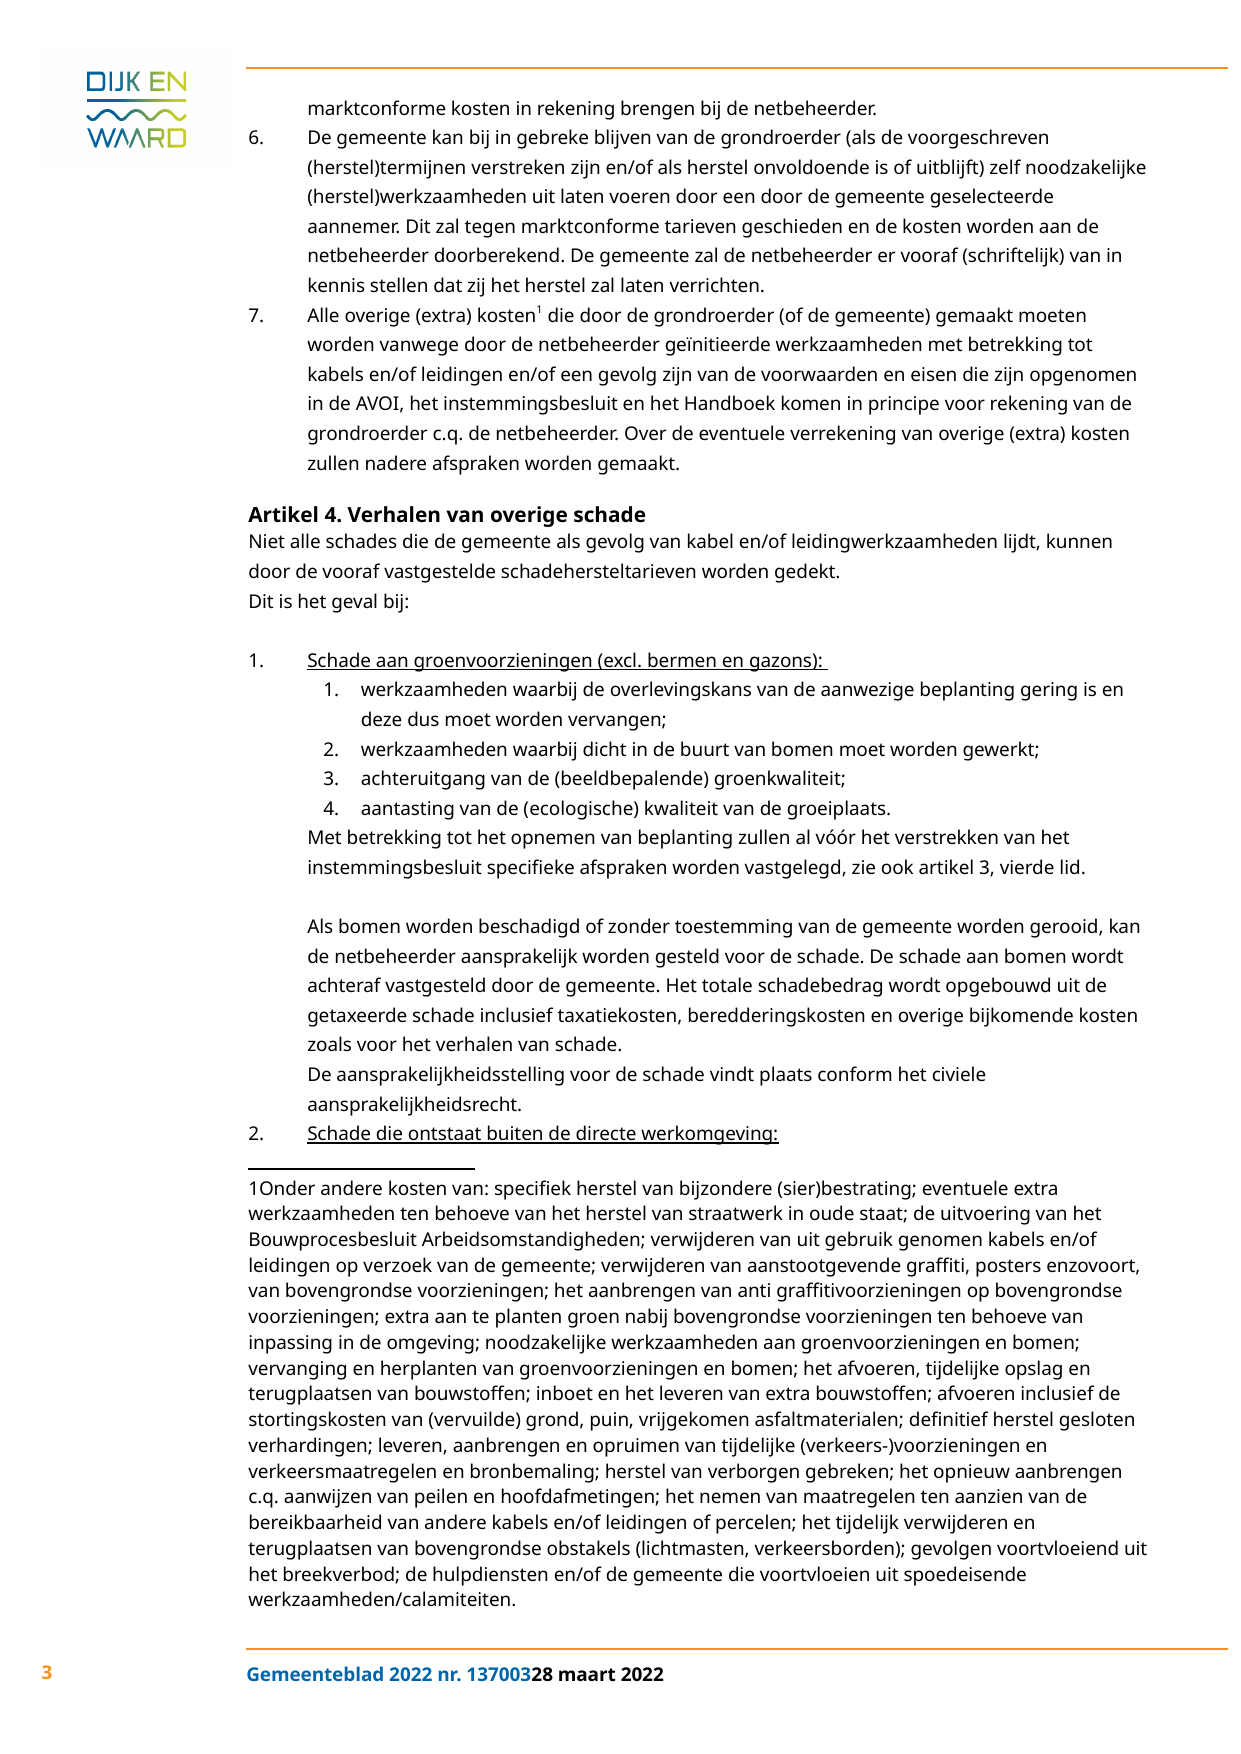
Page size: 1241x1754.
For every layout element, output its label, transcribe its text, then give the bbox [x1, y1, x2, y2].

list Alle overige (extra) kosten die door de grondroerder (of de gemeente) gemaakt moeten worden vanwege door de netbeheerder geïnitieerde werkzaamheden met betrekking tot kabels en/of leidingen en/of een gevolg zijn van de voorwaarden en eisen die zijn opgenomen in de AVOI, het instemmingsbesluit en het Handboek komen in principe voor rekening van de grondroerder c.q. de netbeheerder. Over de eventuele verrekening van overige (extra) kosten zullen nadere afspraken worden gemaakt. [248, 302, 1152, 476]
list De aansprakelijkheidsstelling voor de schade vindt plaats conform het civiele aansprakelijkheidsrecht. [248, 1061, 1152, 1116]
picture [41, 47, 231, 172]
list De gemeente kan bij in gebreke blijven van de grondroerder (als de voorgeschreven (herstel)termijnen verstreken zijn en/of als herstel onvoldoende is of uitblijft) zelf noodzakelijke (herstel)werkzaamheden uit laten voeren door een door de gemeente geselecteerde aannemer. Dit zal tegen marktconforme tarieven geschieden en de kosten worden aan de netbeheerder doorberekend. De gemeente zal de netbeheerder er vooraf (schriftelijk) van in kennis stellen dat zij het herstel zal laten verrichten. [248, 124, 1152, 298]
list Schade aan groenvoorzieningen (excl. bermen en gazons): [248, 647, 1152, 673]
list werkzaamheden waarbij dicht in de buurt van bomen moet worden gewerkt; [323, 736, 1152, 761]
list Schade die ontstaat buiten de directe werkomgeving: [248, 1120, 1152, 1146]
list Met betrekking tot het opnemen van beplanting zullen al vóór het verstrekken van het instemmingsbesluit specifieke afspraken worden vastgelegd, zie ook artikel 3, vierde lid. [248, 824, 1152, 880]
list Als bomen worden beschadigd of zonder toestemming van de gemeente worden gerooid, kan de netbeheerder aansprakelijk worden gesteld voor de schade. De schade aan bomen wordt achteraf vastgesteld door de gemeente. Het totale schadebedrag wordt opgebouwd uit de getaxeerde schade inclusief taxatiekosten, beredderingskosten en overige bijkomende kosten zoals voor het verhalen van schade. [248, 913, 1152, 1057]
text Niet alle schades die de gemeente als gevolg van kabel en/of leidingwerkzaamheden lijdt, kunnen door de vooraf vastgestelde schadehersteltarieven worden gedekt. [248, 529, 1152, 584]
text Artikel 4. Verhalen van overige schade [248, 500, 1152, 529]
list marktconforme kosten in rekening brengen bij de netbeheerder. [248, 95, 1152, 121]
list werkzaamheden waarbij de overlevingskans van de aanwezige beplanting gering is en deze dus moet worden vervangen; [323, 677, 1152, 732]
list aantasting van de (ecologische) kwaliteit van de groeiplaats. [323, 795, 1152, 821]
list Onder andere kosten van: specifiek herstel van bijzondere (sier)bestrating; eventuele extra werkzaamheden ten behoeve van het herstel van straatwerk in oude staat; de uitvoering van het Bouwprocesbesluit Arbeidsomstandigheden; verwijderen van uit gebruik genomen kabels en/of leidingen op verzoek van de gemeente; verwijderen van aanstootgevende graffiti, posters enzovoort, van bovengrondse voorzieningen; het aanbrengen van anti graffitivoorzieningen op bovengrondse voorzieningen; extra aan te planten groen nabij bovengrondse voorzieningen ten behoeve van inpassing in de omgeving; noodzakelijke werkzaamheden aan groenvoorzieningen en bomen; vervanging en herplanten van groenvoorzieningen en bomen; het afvoeren, tijdelijke opslag en terugplaatsen van bouwstoffen; inboet en het leveren van extra bouwstoffen; afvoeren inclusief de stortingskosten van (vervuilde) grond, puin, vrijgekomen asfaltmaterialen; definitief herstel gesloten verhardingen; leveren, aanbrengen en opruimen van tijdelijke (verkeers-)voorzieningen en verkeersmaatregelen en bronbemaling; herstel van verborgen gebreken; het opnieuw aanbrengen c.q. aanwijzen van peilen en hoofdafmetingen; het nemen van maatregelen ten aanzien van de bereikbaarheid van andere kabels en/of leidingen of percelen; het tijdelijk verwijderen en terugplaatsen van bovengrondse obstakels (lichtmasten, verkeersborden); gevolgen voortvloeiend uit het breekverbod; de hulpdiensten en/of de gemeente die voortvloeien uit spoedeisende werkzaamheden/calamiteiten. [248, 1175, 1152, 1612]
list achteruitgang van de (beeldbepalende) groenkwaliteit; [323, 765, 1152, 791]
text Dit is het geval bij: [248, 588, 1152, 613]
